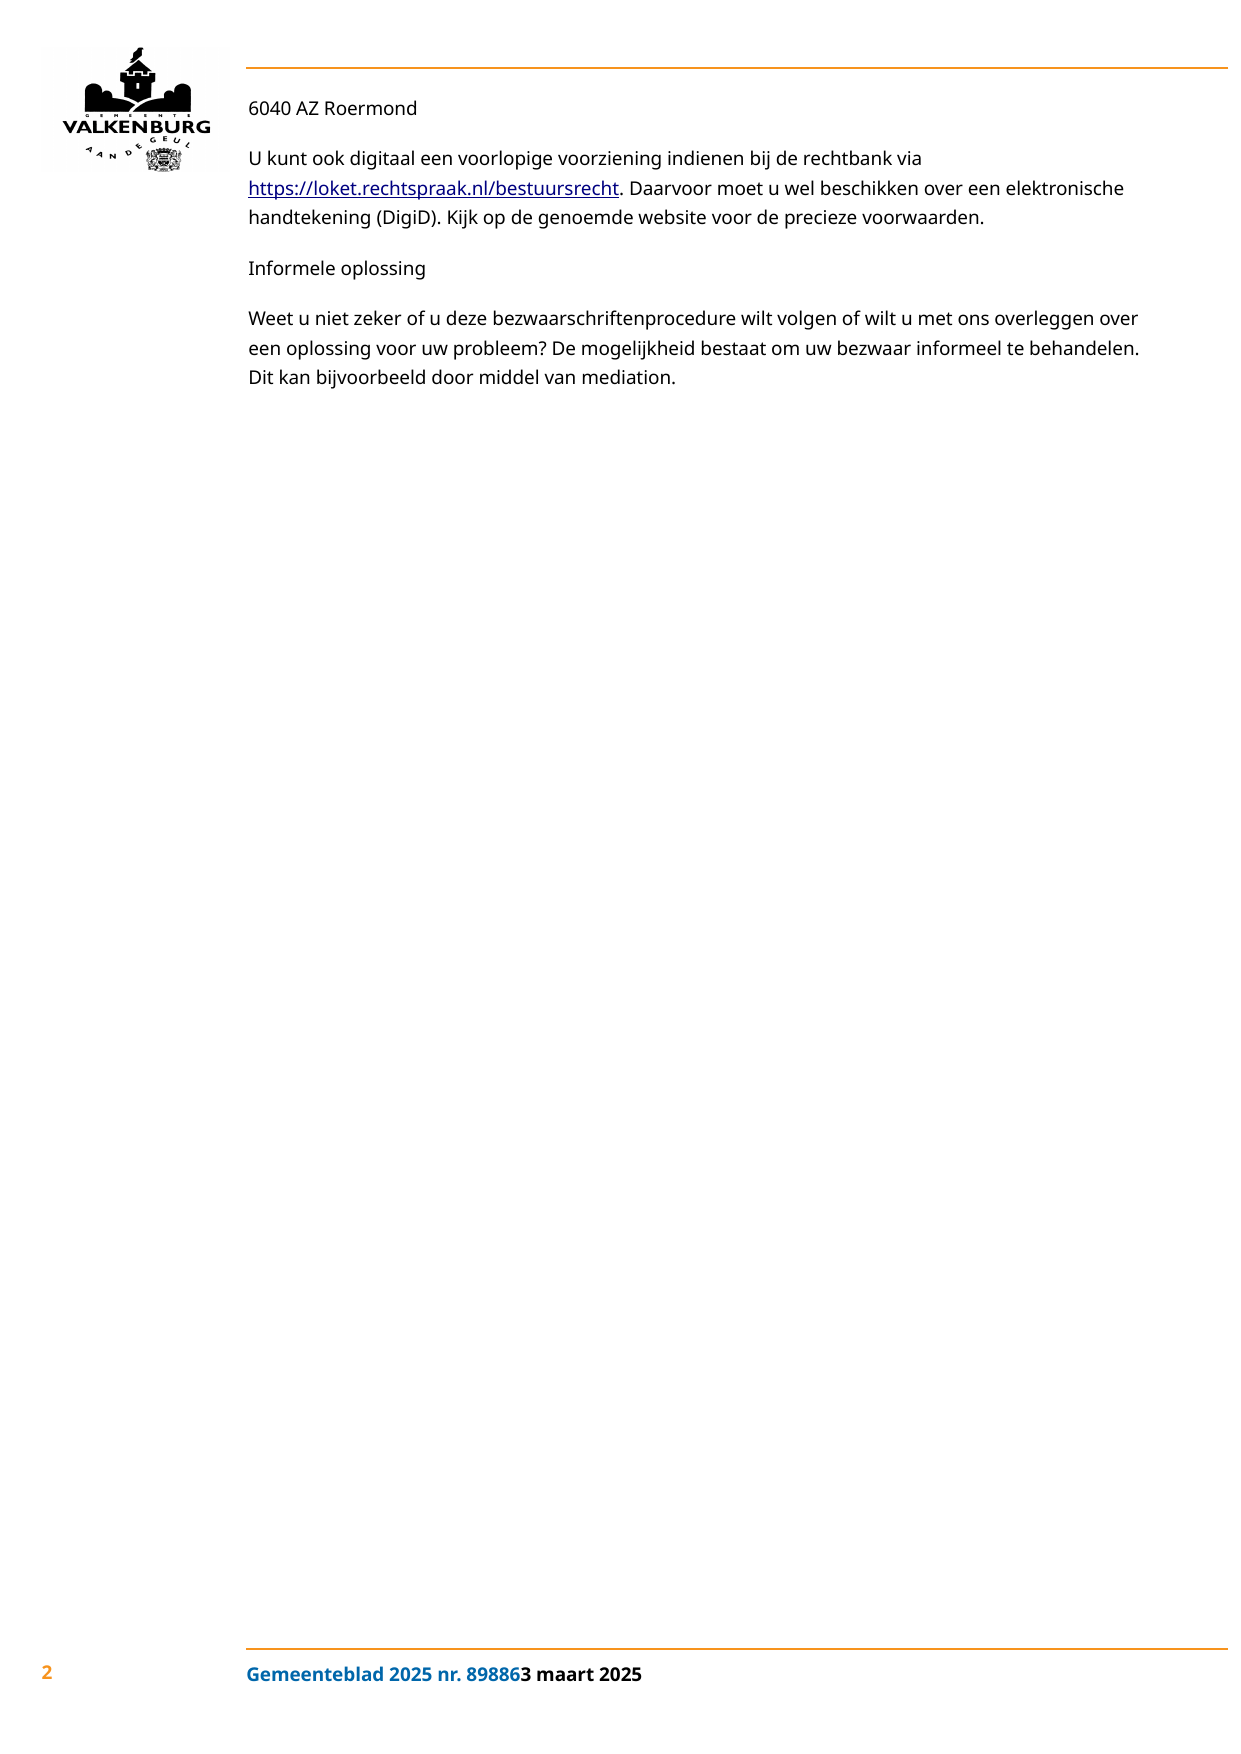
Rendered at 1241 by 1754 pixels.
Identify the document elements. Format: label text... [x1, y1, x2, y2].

text Weet u niet zeker of u deze bezwaarschriftenprocedure wilt volgen of wilt u met ons overleggen over een oplossing voor uw probleem? De mogelijkheid bestaat om uw bezwaar informeel te behandelen. Dit kan bijvoorbeeld door middel van mediation. [248, 305, 1152, 390]
text 6040 AZ Roermond [248, 95, 1152, 121]
text Informele oplossing [248, 255, 1152, 281]
picture [41, 47, 231, 172]
text U kunt ook digitaal een voorlopige voorziening indienen bij de rechtbank via https://loket.rechtspraak.nl/bestuursrecht. Daarvoor moet u wel beschikken over een elektronische handtekening (DigiD). Kijk op de genoemde website voor de precieze voorwaarden. [248, 145, 1152, 230]
